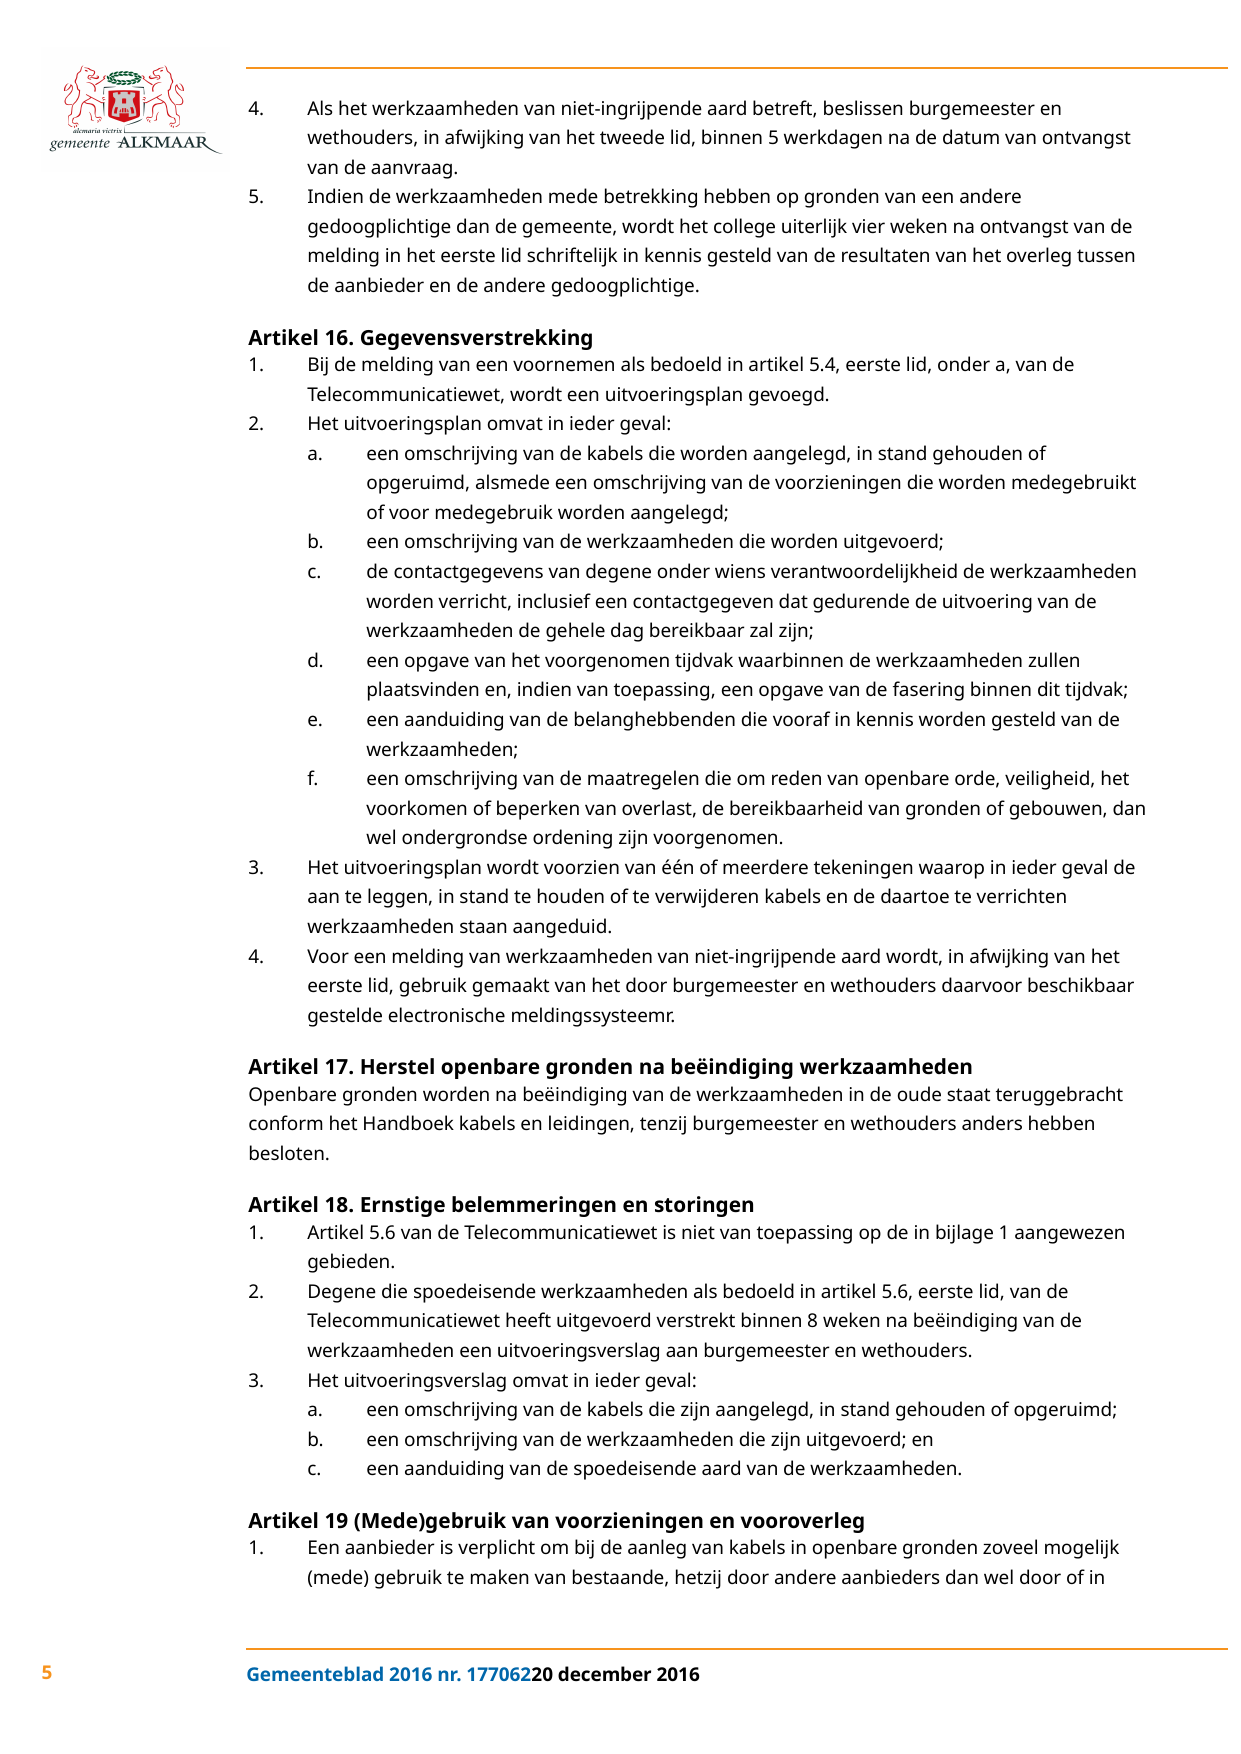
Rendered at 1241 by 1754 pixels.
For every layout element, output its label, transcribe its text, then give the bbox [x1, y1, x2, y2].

text Artikel 16. Gegevensverstrekking [248, 323, 1152, 351]
list een omschrijving van de werkzaamheden die worden uitgevoerd; [307, 529, 1152, 554]
text Openbare gronden worden na beëindiging van de werkzaamheden in de oude staat teruggebracht conform het Handboek kabels en leidingen, tenzij burgemeester en wethouders anders hebben besloten. [248, 1081, 1152, 1166]
list Voor een melding van werkzaamheden van niet-ingrijpende aard wordt, in afwijking van het eerste lid, gebruik gemaakt van het door burgemeester en wethouders daarvoor beschikbaar gestelde electronische meldingssysteemr. [248, 943, 1152, 1028]
text Artikel 18. Ernstige belemmeringen en storingen [248, 1190, 1152, 1219]
text Artikel 17. Herstel openbare gronden na beëindiging werkzaamheden [248, 1052, 1152, 1081]
list de contactgegevens van degene onder wiens verantwoordelijkheid de werkzaamheden worden verricht, inclusief een contactgegeven dat gedurende de uitvoering van de werkzaamheden de gehele dag bereikbaar zal zijn; [307, 558, 1152, 643]
list Het uitvoeringsverslag omvat in ieder geval: [248, 1367, 1152, 1392]
list Een aanbieder is verplicht om bij de aanleg van kabels in openbare gronden zoveel mogelijk (mede) gebruik te maken van bestaande, hetzij door andere aanbieders dan wel door of in [248, 1534, 1152, 1590]
list een omschrijving van de maatregelen die om reden van openbare orde, veiligheid, het voorkomen of beperken van overlast, de bereikbaarheid van gronden of gebouwen, dan wel ondergrondse ordening zijn voorgenomen. [307, 765, 1152, 850]
list Het uitvoeringsplan wordt voorzien van één of meerdere tekeningen waarop in ieder geval de aan te leggen, in stand te houden of te verwijderen kabels en de daartoe te verrichten werkzaamheden staan aangeduid. [248, 854, 1152, 939]
list Als het werkzaamheden van niet-ingrijpende aard betreft, beslissen burgemeester en wethouders, in afwijking van het tweede lid, binnen 5 werkdagen na de datum van ontvangst van de aanvraag. [248, 95, 1152, 180]
text Artikel 19 (Mede)gebruik van voorzieningen en vooroverleg [248, 1506, 1152, 1534]
list een omschrijving van de kabels die zijn aangelegd, in stand gehouden of opgeruimd; [307, 1396, 1152, 1422]
list Bij de melding van een voornemen als bedoeld in artikel 5.4, eerste lid, onder a, van de Telecommunicatiewet, wordt een uitvoeringsplan gevoegd. [248, 351, 1152, 406]
list een omschrijving van de werkzaamheden die zijn uitgevoerd; en [307, 1426, 1152, 1452]
list Het uitvoeringsplan omvat in ieder geval: [248, 410, 1152, 436]
list een aanduiding van de belanghebbenden die vooraf in kennis worden gesteld van de werkzaamheden; [307, 706, 1152, 761]
picture [41, 47, 231, 172]
list Artikel 5.6 van de Telecommunicatiewet is niet van toepassing op de in bijlage 1 aangewezen gebieden. [248, 1219, 1152, 1274]
list een omschrijving van de kabels die worden aangelegd, in stand gehouden of opgeruimd, alsmede een omschrijving van de voorzieningen die worden medegebruikt of voor medegebruik worden aangelegd; [307, 440, 1152, 525]
list Degene die spoedeisende werkzaamheden als bedoeld in artikel 5.6, eerste lid, van de Telecommunicatiewet heeft uitgevoerd verstrekt binnen 8 weken na beëindiging van de werkzaamheden een uitvoeringsverslag aan burgemeester en wethouders. [248, 1278, 1152, 1363]
list een aanduiding van de spoedeisende aard van de werkzaamheden. [307, 1456, 1152, 1481]
list Indien de werkzaamheden mede betrekking hebben op gronden van een andere gedoogplichtige dan de gemeente, wordt het college uiterlijk vier weken na ontvangst van de melding in het eerste lid schriftelijk in kennis gesteld van de resultaten van het overleg tussen de aanbieder en de andere gedoogplichtige. [248, 183, 1152, 298]
list een opgave van het voorgenomen tijdvak waarbinnen de werkzaamheden zullen plaatsvinden en, indien van toepassing, een opgave van de fasering binnen dit tijdvak; [307, 647, 1152, 702]
